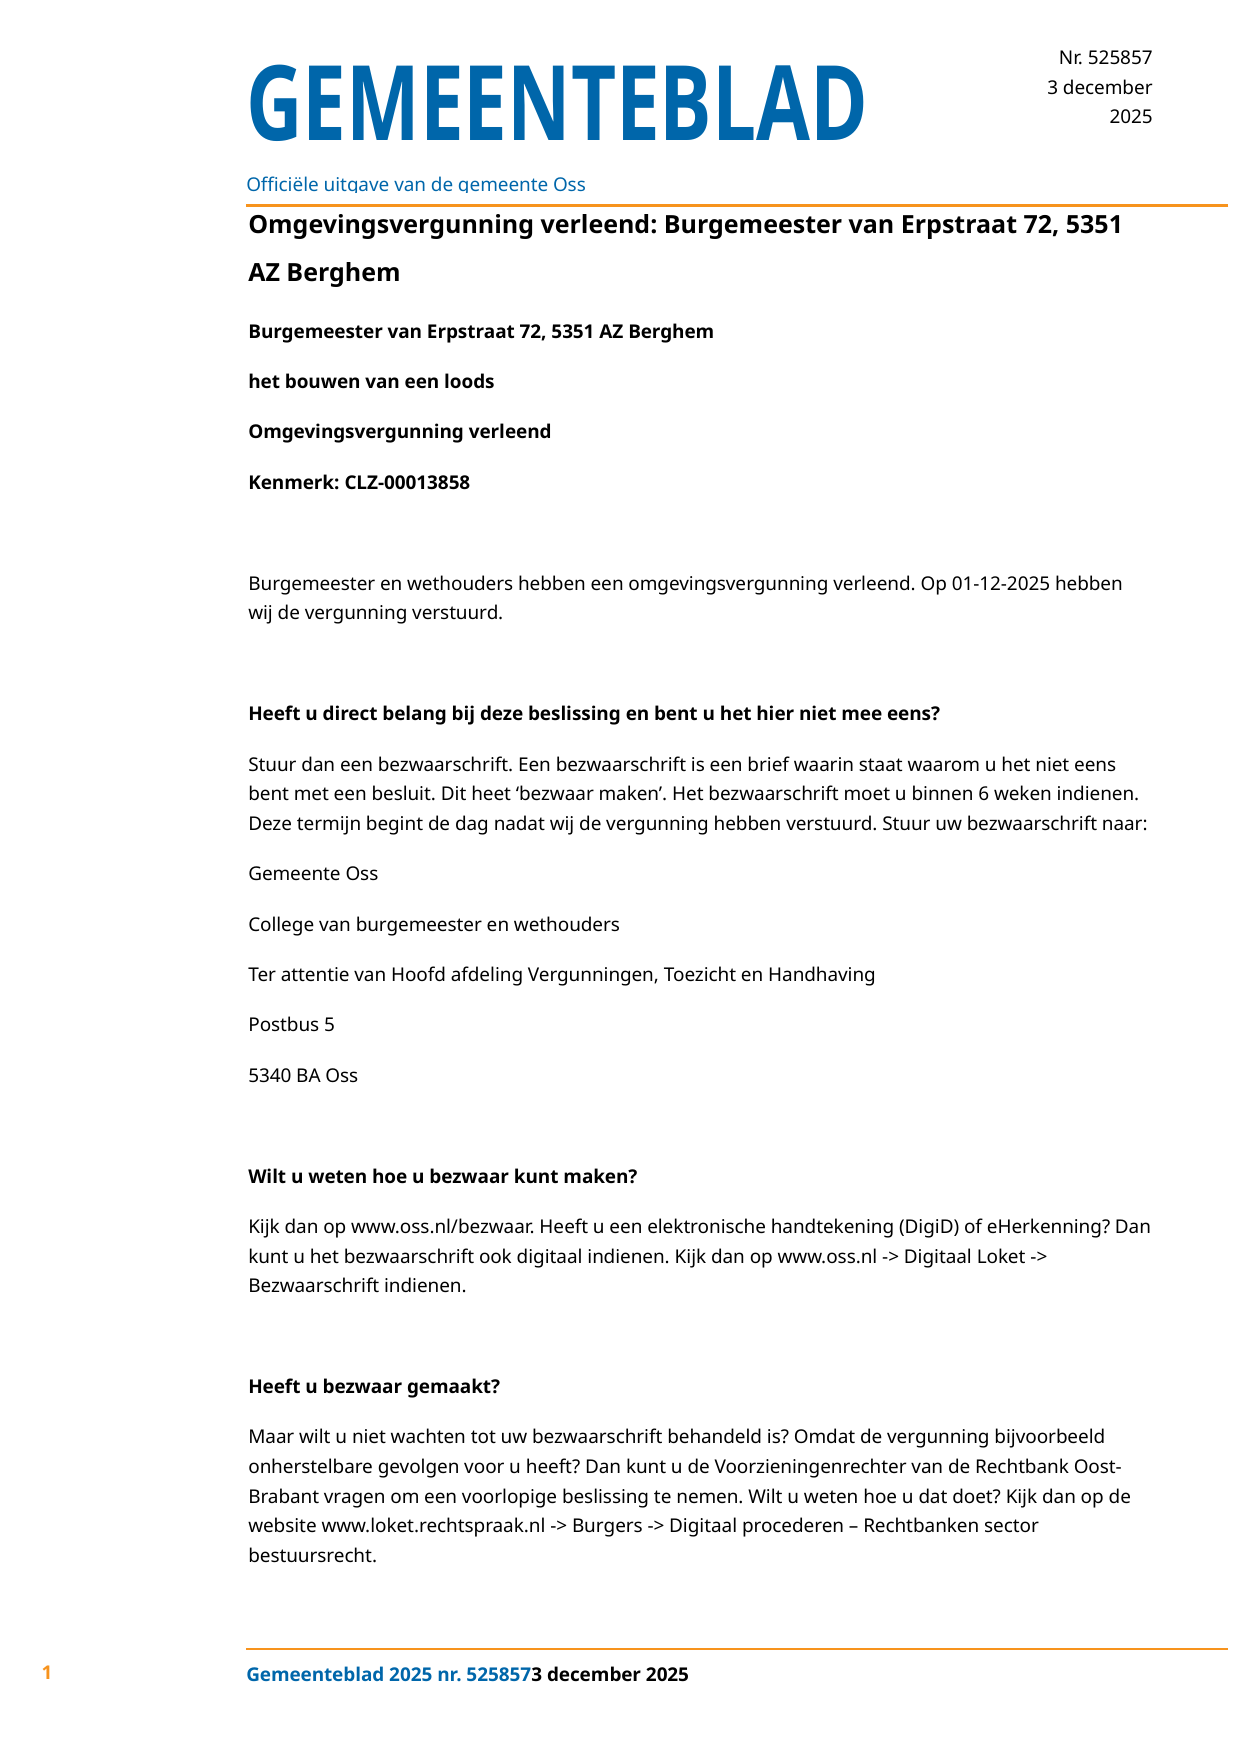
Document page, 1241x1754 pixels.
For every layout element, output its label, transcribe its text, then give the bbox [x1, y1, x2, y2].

text Ter attentie van Hoofd afdeling Vergunningen, Toezicht en Handhaving [248, 961, 1152, 987]
text College van burgemeester en wethouders [248, 911, 1152, 937]
text Heeft u direct belang bij deze beslissing en bent u het hier niet mee eens? [248, 700, 1152, 726]
text Burgemeester en wethouders hebben een omgevingsvergunning verleend. Op 01-12-2025 hebben wij de vergunning verstuurd. [248, 570, 1152, 625]
text Gemeente Oss [248, 860, 1152, 886]
text Kenmerk: CLZ-00013858 [248, 469, 1152, 495]
text 5340 BA Oss [248, 1062, 1152, 1088]
text Postbus 5 [248, 1012, 1152, 1037]
picture [41, 47, 231, 172]
text Wilt u weten hoe u bezwaar kunt maken? [248, 1163, 1152, 1189]
text Kijk dan op www.oss.nl/bezwaar. Heeft u een elektronische handtekening (DigiD) of eHerkenning? Dan kunt u het bezwaarschrift ook digitaal indienen. Kijk dan op www.oss.nl -> Digitaal Loket -> Bezwaarschrift indienen. [248, 1213, 1152, 1298]
text Omgevingsvergunning verleend: Burgemeester van Erpstraat 72, 5351 AZ Berghem [248, 207, 1152, 288]
text Omgevingsvergunning verleend [248, 419, 1152, 444]
text Burgemeester van Erpstraat 72, 5351 AZ Berghem [248, 318, 1152, 344]
text Maar wilt u niet wachten tot uw bezwaarschrift behandeld is? Omdat de vergunning bijvoorbeeld onherstelbare gevolgen voor u heeft? Dan kunt u de Voorzieningenrechter van de Rechtbank Oost-Brabant vragen om een voorlopige beslissing te nemen. Wilt u weten hoe u dat doet? Kijk dan op de website www.loket.rechtspraak.nl -> Burgers -> Digitaal procederen – Rechtbanken sector bestuursrecht. [248, 1424, 1152, 1568]
text Heeft u bezwaar gemaakt? [248, 1373, 1152, 1399]
text Stuur dan een bezwaarschrift. Een bezwaarschrift is een brief waarin staat waarom u het niet eens bent met een besluit. Dit heet ‘bezwaar maken’. Het bezwaarschrift moet u binnen 6 weken indienen. Deze termijn begint de dag nadat wij de vergunning hebben verstuurd. Stuur uw bezwaarschrift naar: [248, 751, 1152, 836]
text het bouwen van een loods [248, 368, 1152, 394]
